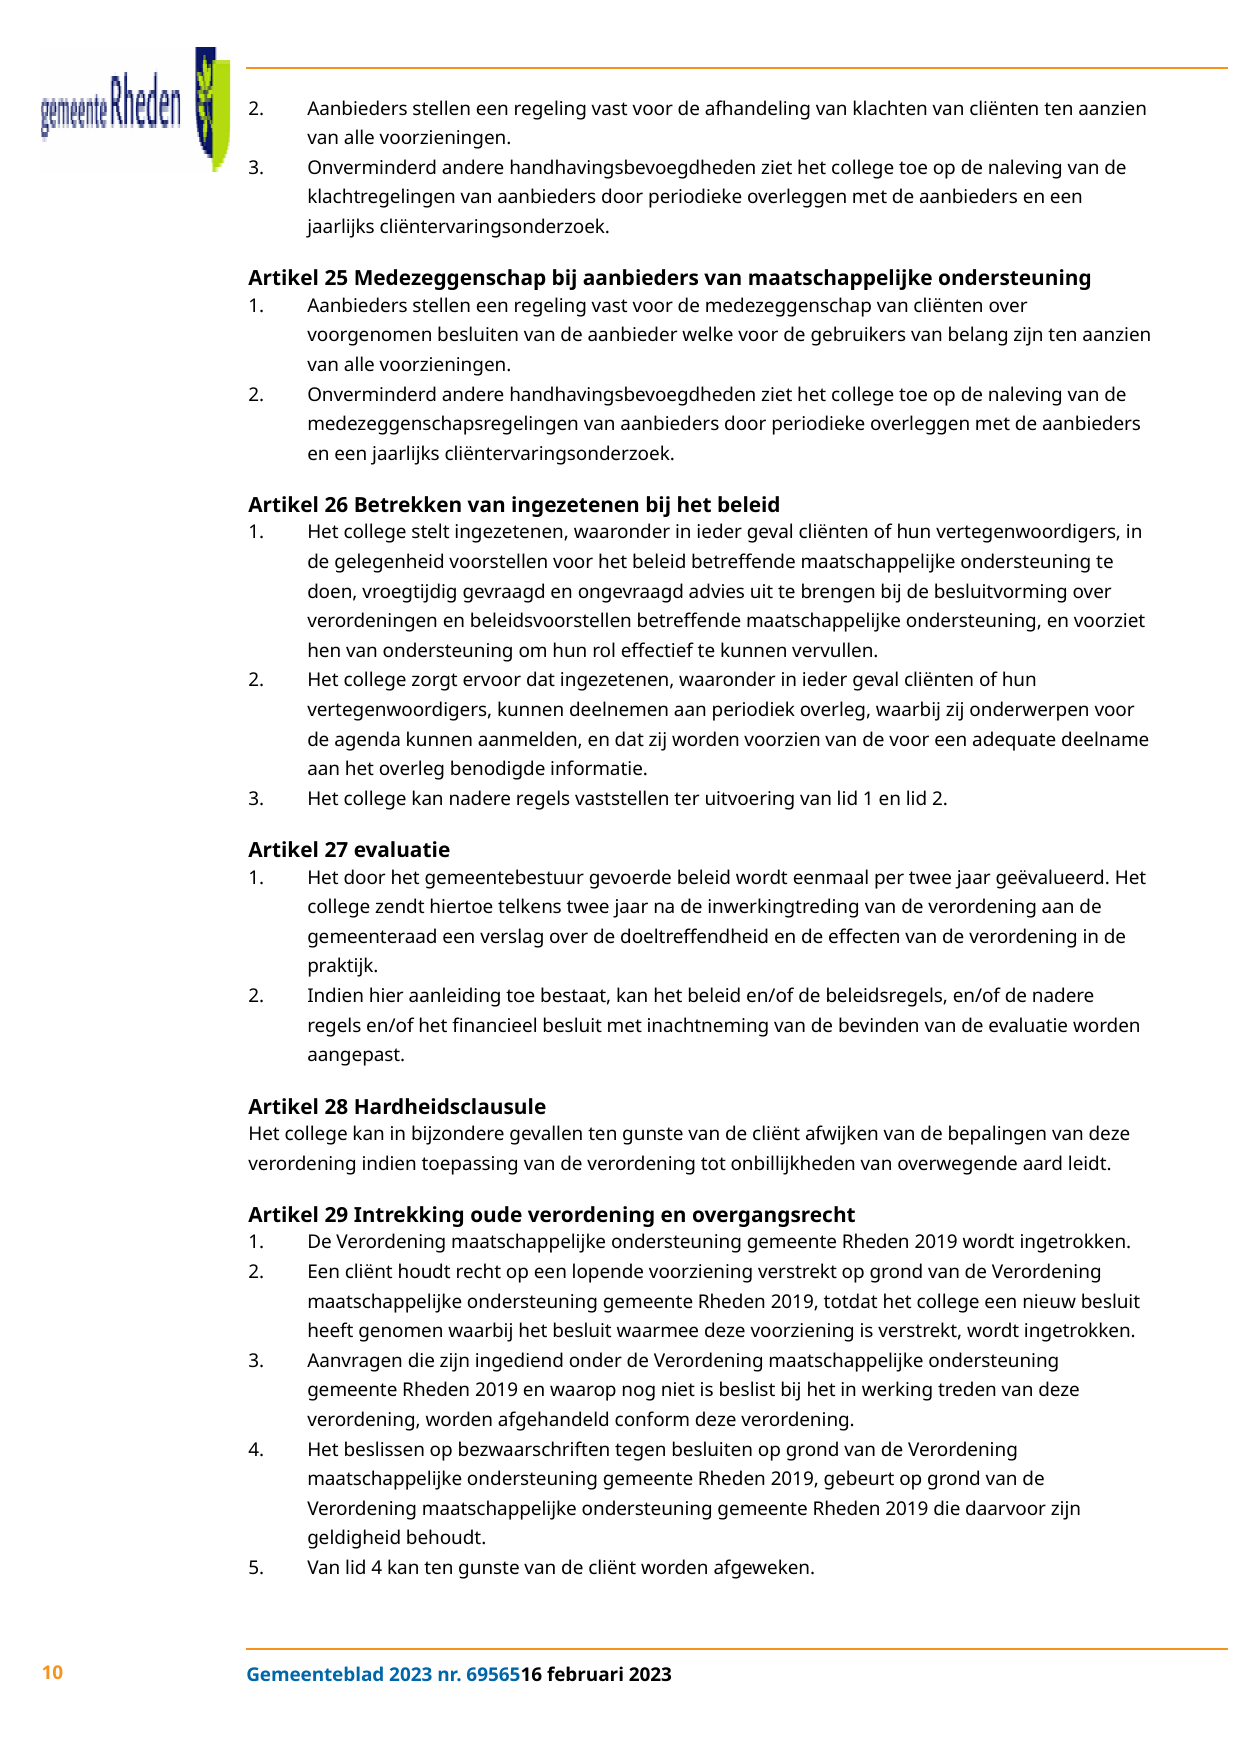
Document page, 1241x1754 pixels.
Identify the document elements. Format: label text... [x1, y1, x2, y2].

text Artikel 28 Hardheidsclausule [248, 1092, 1152, 1120]
text Artikel 25 Medezeggenschap bij aanbieders van maatschappelijke ondersteuning [248, 263, 1152, 292]
list Het beslissen op bezwaarschriften tegen besluiten op grond van de Verordening maatschappelijke ondersteuning gemeente Rheden 2019, gebeurt op grond van de Verordening maatschappelijke ondersteuning gemeente Rheden 2019 die daarvoor zijn geldigheid behoudt. [248, 1436, 1152, 1550]
text Artikel 26 Betrekken van ingezetenen bij het beleid [248, 490, 1152, 519]
list Aanbieders stellen een regeling vast voor de afhandeling van klachten van cliënten ten aanzien van alle voorzieningen. [248, 95, 1152, 150]
list Van lid 4 kan ten gunste van de cliënt worden afgeweken. [248, 1554, 1152, 1580]
list Een cliënt houdt recht op een lopende voorziening verstrekt op grond van de Verordening maatschappelijke ondersteuning gemeente Rheden 2019, totdat het college een nieuw besluit heeft genomen waarbij het besluit waarmee deze voorziening is verstrekt, wordt ingetrokken. [248, 1258, 1152, 1343]
text Het college kan in bijzondere gevallen ten gunste van de cliënt afwijken van de bepalingen van deze verordening indien toepassing van de verordening tot onbillijkheden van overwegende aard leidt. [248, 1120, 1152, 1176]
list Het college zorgt ervoor dat ingezetenen, waaronder in ieder geval cliënten of hun vertegenwoordigers, kunnen deelnemen aan periodiek overleg, waarbij zij onderwerpen voor de agenda kunnen aanmelden, en dat zij worden voorzien van de voor een adequate deelname aan het overleg benodigde informatie. [248, 667, 1152, 781]
list Het door het gemeentebestuur gevoerde beleid wordt eenmaal per twee jaar geëvalueerd. Het college zendt hiertoe telkens twee jaar na de inwerkingtreding van de verordening aan de gemeenteraad een verslag over de doeltreffendheid en de effecten van de verordening in de praktijk. [248, 864, 1152, 978]
text Artikel 29 Intrekking oude verordening en overgangsrecht [248, 1200, 1152, 1229]
list Het college stelt ingezetenen, waaronder in ieder geval cliënten of hun vertegenwoordigers, in de gelegenheid voorstellen voor het beleid betreffende maatschappelijke ondersteuning te doen, vroegtijdig gevraagd en ongevraagd advies uit te brengen bij de besluitvorming over verordeningen en beleidsvoorstellen betreffende maatschappelijke ondersteuning, en voorziet hen van ondersteuning om hun rol effectief te kunnen vervullen. [248, 519, 1152, 663]
list Indien hier aanleiding toe bestaat, kan het beleid en/of de beleidsregels, en/of de nadere regels en/of het financieel besluit met inachtneming van de bevinden van de evaluatie worden aangepast. [248, 982, 1152, 1067]
list Het college kan nadere regels vaststellen ter uitvoering van lid 1 en lid 2. [248, 785, 1152, 811]
list Aanbieders stellen een regeling vast voor de medezeggenschap van cliënten over voorgenomen besluiten van de aanbieder welke voor de gebruikers van belang zijn ten aanzien van alle voorzieningen. [248, 292, 1152, 377]
text Artikel 27 evaluatie [248, 835, 1152, 864]
list Aanvragen die zijn ingediend onder de Verordening maatschappelijke ondersteuning gemeente Rheden 2019 en waarop nog niet is beslist bij het in werking treden van deze verordening, worden afgehandeld conform deze verordening. [248, 1347, 1152, 1432]
list De Verordening maatschappelijke ondersteuning gemeente Rheden 2019 wordt ingetrokken. [248, 1229, 1152, 1254]
list Onverminderd andere handhavingsbevoegdheden ziet het college toe op de naleving van de medezeggenschapsregelingen van aanbieders door periodieke overleggen met de aanbieders en een jaarlijks cliëntervaringsonderzoek. [248, 381, 1152, 466]
picture [41, 47, 231, 172]
list Onverminderd andere handhavingsbevoegdheden ziet het college toe op de naleving van de klachtregelingen van aanbieders door periodieke overleggen met de aanbieders en een jaarlijks cliëntervaringsonderzoek. [248, 154, 1152, 239]
